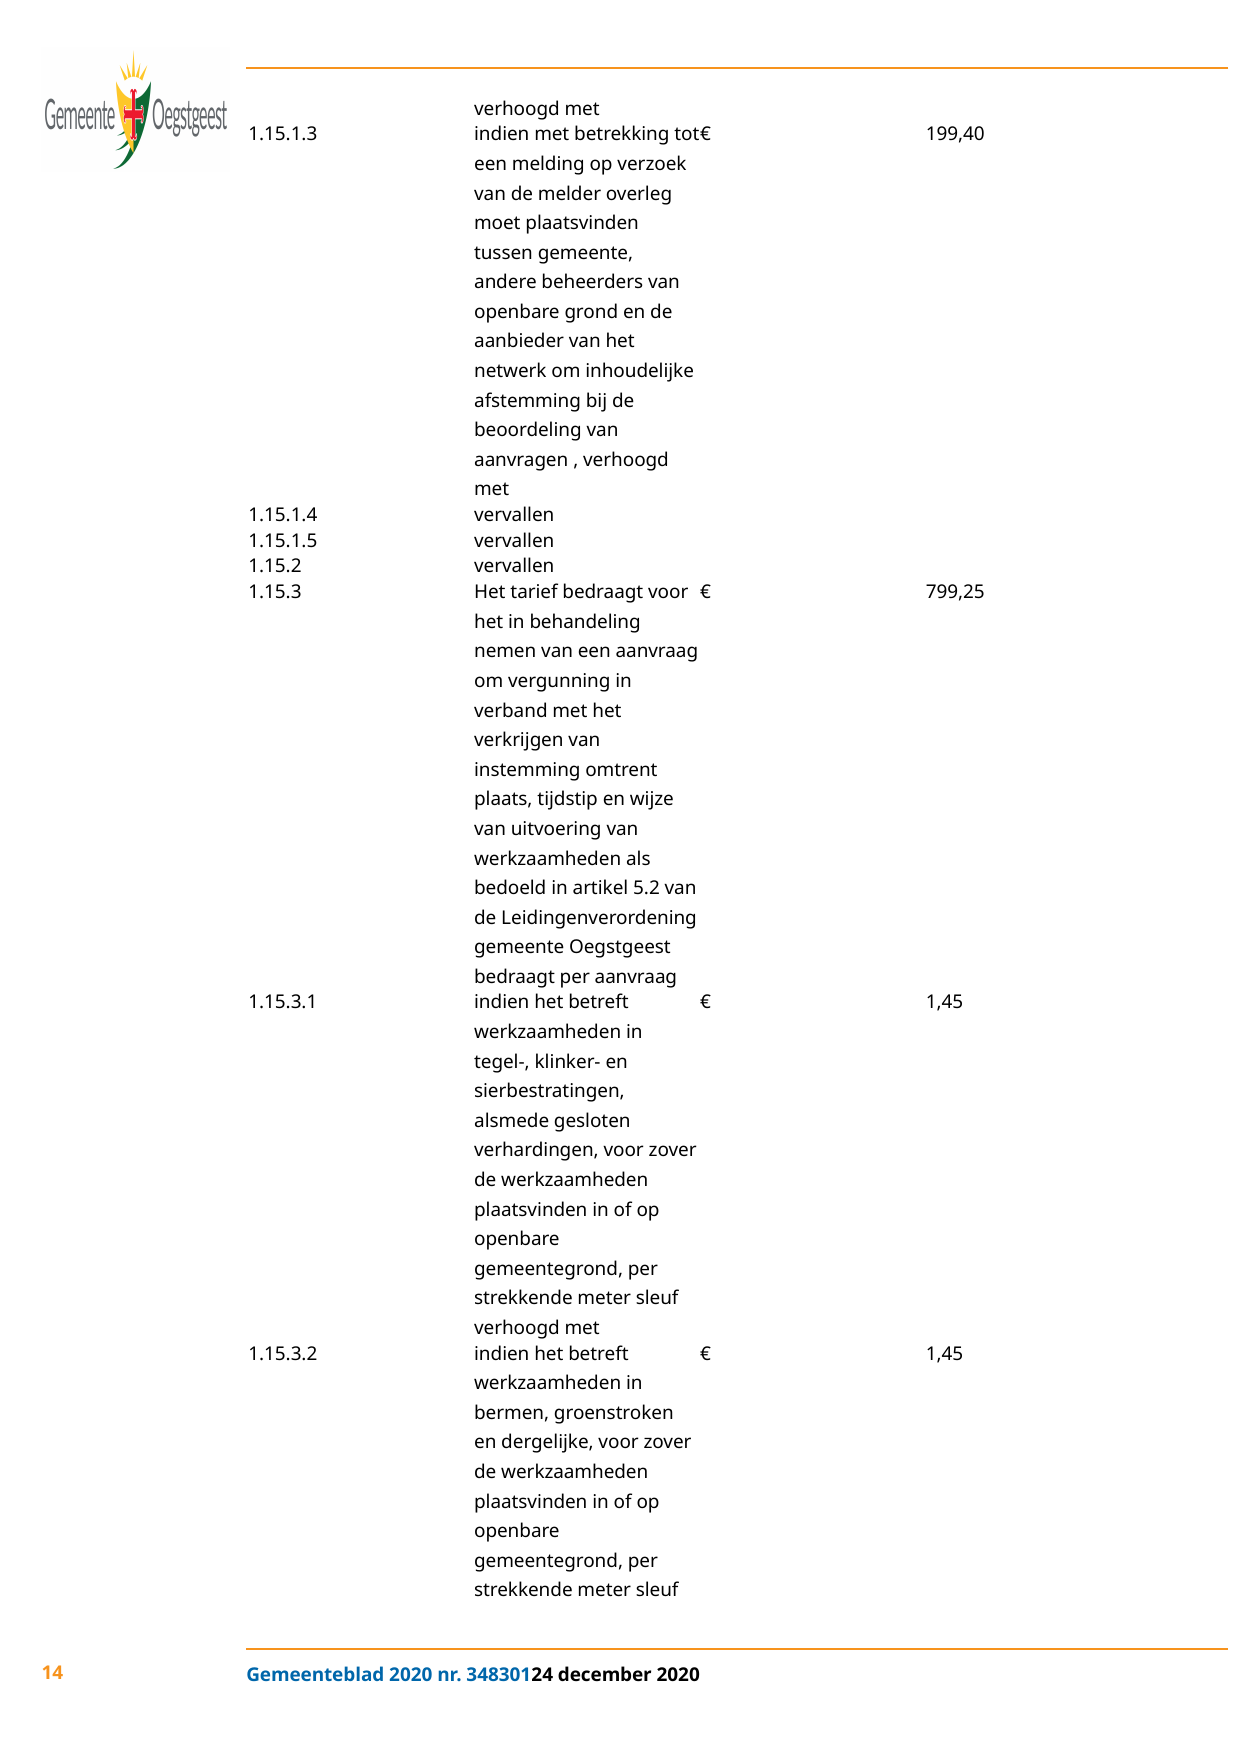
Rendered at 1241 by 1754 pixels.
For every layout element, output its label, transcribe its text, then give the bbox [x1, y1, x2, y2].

table_cell [926, 553, 1152, 578]
table_cell 1.15.1.4 [248, 501, 474, 527]
table_cell 199,40 [926, 121, 1152, 501]
table_cell indien met betrekking tot een melding op verzoek van de melder overleg moet plaatsvinden tussen gemeente, andere beheerders van openbare grond en de aanbieder van het netwerk om inhoudelijke afstemming bij de beoordeling van aanvragen , verhoogd met [474, 121, 700, 501]
table_cell [700, 527, 926, 553]
table_cell indien het betreft werkzaamheden in tegel-, klinker- en sierbestratingen, alsmede gesloten verhardingen, voor zover de werkzaamheden plaatsvinden in of op openbare gemeentegrond, per strekkende meter sleuf verhoogd met [474, 989, 700, 1340]
picture [41, 47, 231, 172]
table_cell 1,45 [926, 989, 1152, 1340]
table_cell € [700, 579, 926, 989]
table_cell 1.15.1.3 [248, 121, 474, 501]
table_cell [926, 501, 1152, 527]
table_cell [248, 95, 474, 121]
table_cell [926, 527, 1152, 553]
table_cell indien het betreft werkzaamheden in bermen, groenstroken en dergelijke, voor zover de werkzaamheden plaatsvinden in of op openbare gemeentegrond, per strekkende meter sleuf [474, 1340, 700, 1602]
table_cell 1,45 [926, 1340, 1152, 1602]
table_cell Het tarief bedraagt voor het in behandeling nemen van een aanvraag om vergunning in verband met het verkrijgen van instemming omtrent plaats, tijdstip en wijze van uitvoering van werkzaamheden als bedoeld in artikel 5.2 van de Leidingenverordening gemeente Oegstgeest bedraagt per aanvraag [474, 579, 700, 989]
table_cell [700, 95, 926, 121]
table_cell € [700, 1340, 926, 1602]
table_cell € [700, 989, 926, 1340]
table_cell € [700, 121, 926, 501]
table_cell 1.15.3.2 [248, 1340, 474, 1602]
table_cell vervallen [474, 527, 700, 553]
table_cell 1.15.3.1 [248, 989, 474, 1340]
table_cell [926, 95, 1152, 121]
table_cell vervallen [474, 553, 700, 578]
table_cell 1.15.1.5 [248, 527, 474, 553]
table_cell [700, 553, 926, 578]
table_cell verhoogd met [474, 95, 700, 121]
table_cell 1.15.2 [248, 553, 474, 578]
table_cell 1.15.3 [248, 579, 474, 989]
table_cell [700, 501, 926, 527]
table_cell vervallen [474, 501, 700, 527]
table_cell 799,25 [926, 579, 1152, 989]
